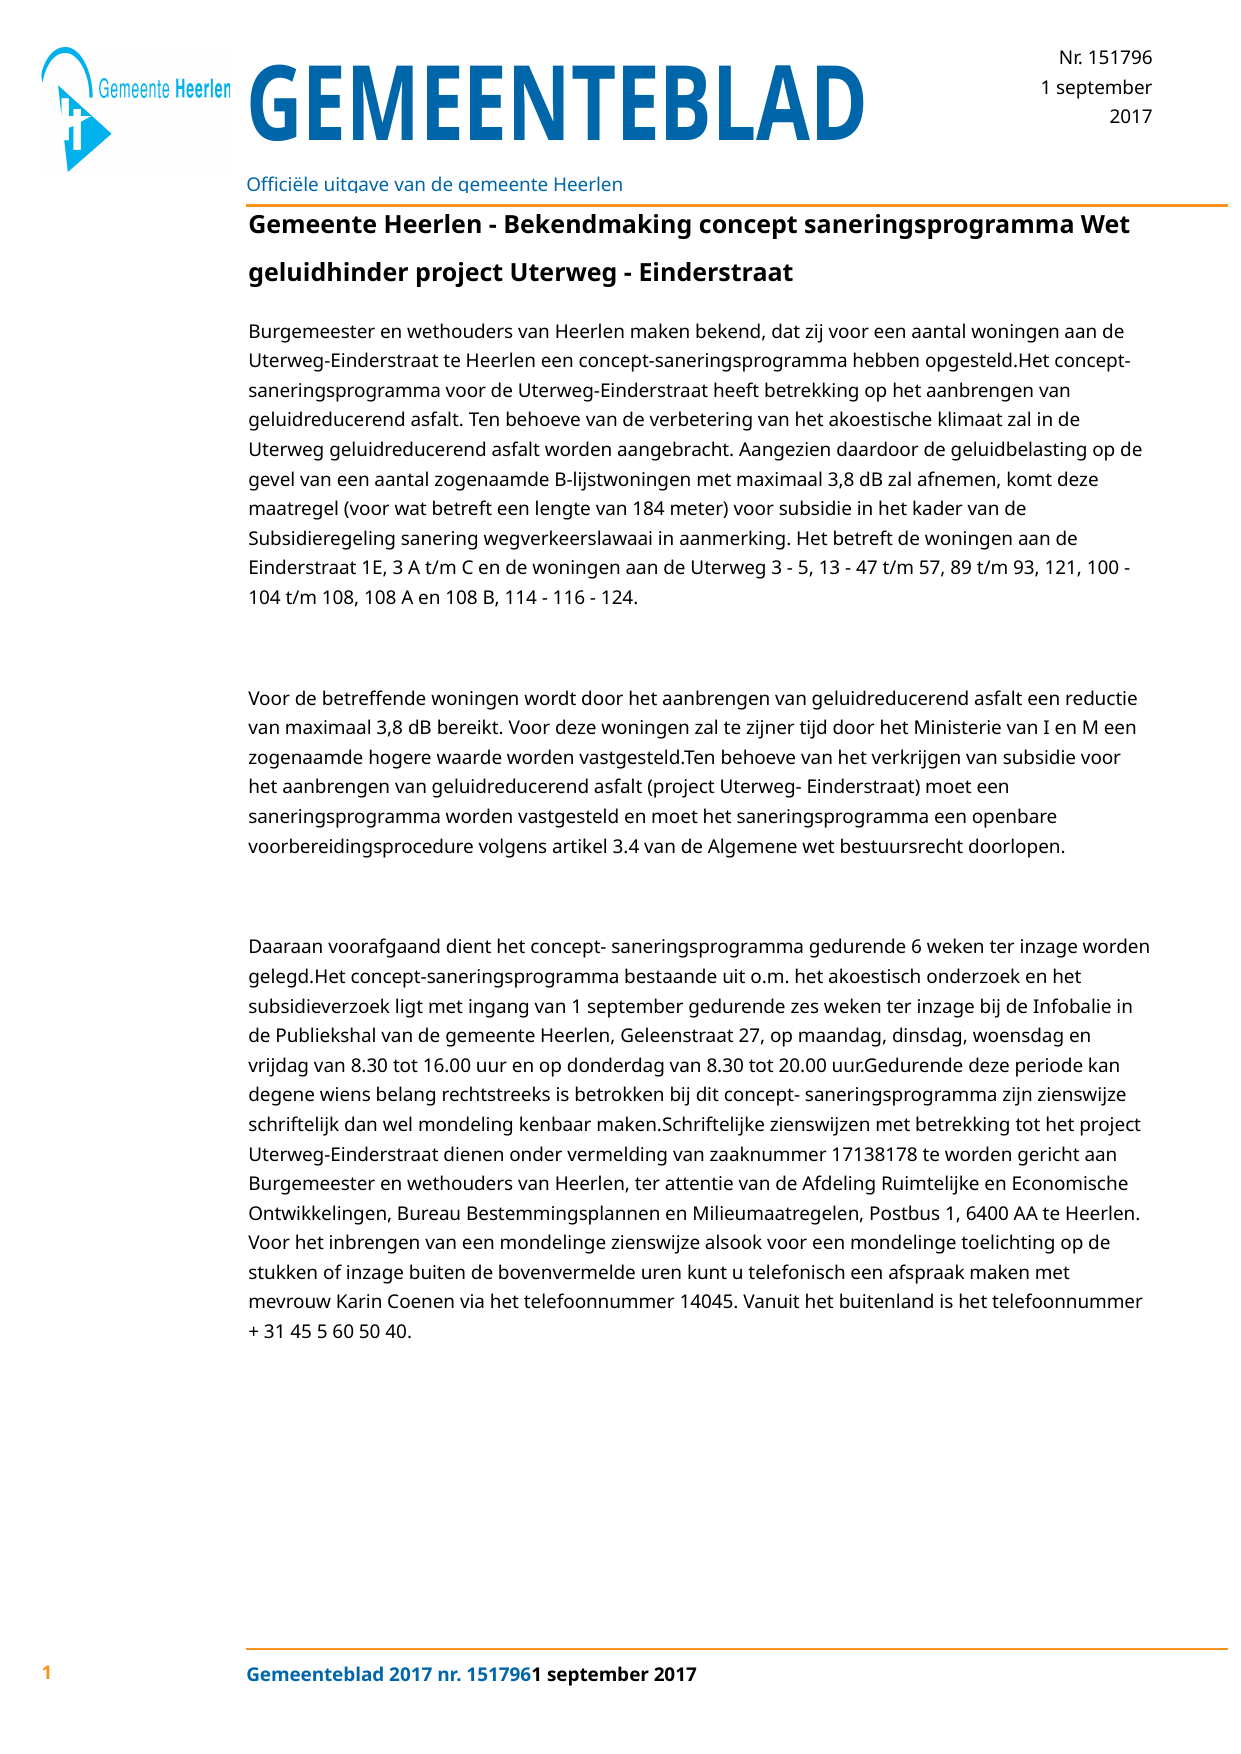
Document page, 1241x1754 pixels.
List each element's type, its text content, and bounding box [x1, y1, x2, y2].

text Gemeente Heerlen - Bekendmaking concept saneringsprogramma Wet geluidhinder project Uterweg - Einderstraat [248, 207, 1152, 288]
picture [41, 47, 231, 172]
text Voor de betreffende woningen wordt door het aanbrengen van geluidreducerend asfalt een reductie van maximaal 3,8 dB bereikt. Voor deze woningen zal te zijner tijd door het Ministerie van I en M een zogenaamde hogere waarde worden vastgesteld.Ten behoeve van het verkrijgen van subsidie voor het aanbrengen van geluidreducerend asfalt (project Uterweg- Einderstraat) moet een saneringsprogramma worden vastgesteld en moet het saneringsprogramma een openbare voorbereidingsprocedure volgens artikel 3.4 van de Algemene wet bestuursrecht doorlopen. [248, 685, 1152, 859]
text Daaraan voorafgaand dient het concept- saneringsprogramma gedurende 6 weken ter inzage worden gelegd.Het concept-saneringsprogramma bestaande uit o.m. het akoestisch onderzoek en het subsidieverzoek ligt met ingang van 1 september gedurende zes weken ter inzage bij de Infobalie in de Publiekshal van de gemeente Heerlen, Geleenstraat 27, op maandag, dinsdag, woensdag en vrijdag van 8.30 tot 16.00 uur en op donderdag van 8.30 tot 20.00 uur.Gedurende deze periode kan degene wiens belang rechtstreeks is betrokken bij dit concept- saneringsprogramma zijn zienswijze schriftelijk dan wel mondeling kenbaar maken.Schriftelijke zienswijzen met betrekking tot het project Uterweg-Einderstraat dienen onder vermelding van zaaknummer 17138178 te worden gericht aan Burgemeester en wethouders van Heerlen, ter attentie van de Afdeling Ruimtelijke en Economische Ontwikkelingen, Bureau Bestemmingsplannen en Milieumaatregelen, Postbus 1, 6400 AA te Heerlen. Voor het inbrengen van een mondelinge zienswijze alsook voor een mondelinge toelichting op de stukken of inzage buiten de bovenvermelde uren kunt u telefonisch een afspraak maken met mevrouw Karin Coenen via het telefoonnummer 14045. Vanuit het buitenland is het telefoonnummer + 31 45 5 60 50 40. [248, 934, 1152, 1344]
picture [41, 47, 58, 70]
text Burgemeester en wethouders van Heerlen maken bekend, dat zij voor een aantal woningen aan de Uterweg-Einderstraat te Heerlen een concept-saneringsprogramma hebben opgesteld.Het concept-saneringsprogramma voor de Uterweg-Einderstraat heeft betrekking op het aanbrengen van geluidreducerend asfalt. Ten behoeve van de verbetering van het akoestische klimaat zal in de Uterweg geluidreducerend asfalt worden aangebracht. Aangezien daardoor de geluidbelasting op de gevel van een aantal zogenaamde B-lijstwoningen met maximaal 3,8 dB zal afnemen, komt deze maatregel (voor wat betreft een lengte van 184 meter) voor subsidie in het kader van de Subsidieregeling sanering wegverkeerslawaai in aanmerking. Het betreft de woningen aan de Einderstraat 1E, 3 A t/m C en de woningen aan de Uterweg 3 - 5, 13 - 47 t/m 57, 89 t/m 93, 121, 100 - 104 t/m 108, 108 A en 108 B, 114 - 116 - 124. [248, 318, 1152, 610]
